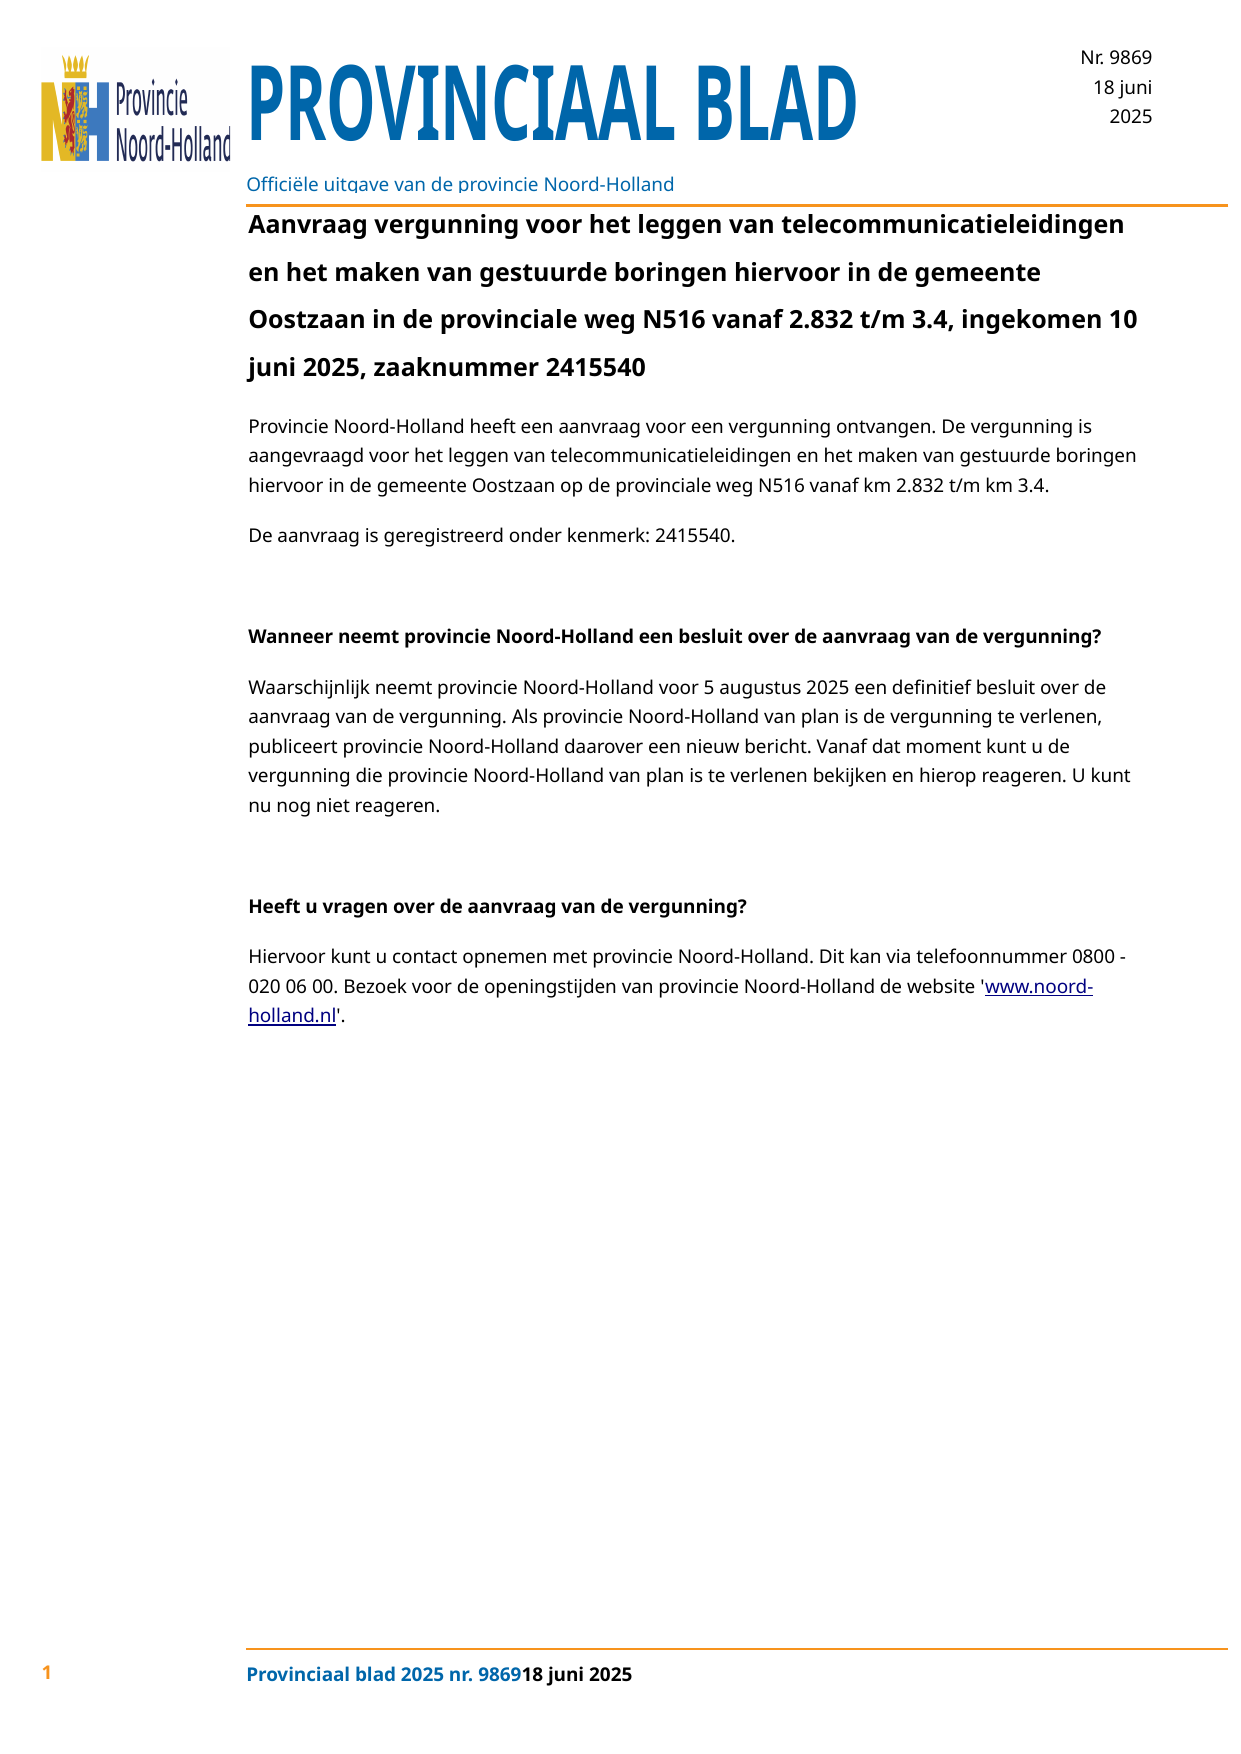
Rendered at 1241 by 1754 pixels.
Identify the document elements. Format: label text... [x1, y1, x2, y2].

text De aanvraag is geregistreerd onder kenmerk: 2415540. [248, 523, 1152, 548]
text Aanvraag vergunning voor het leggen van telecommunicatieleidingen en het maken van gestuurde boringen hiervoor in de gemeente Oostzaan in de provinciale weg N516 vanaf 2.832 t/m 3.4, ingekomen 10 juni 2025, zaaknummer 2415540 [248, 207, 1152, 384]
text Waarschijnlijk neemt provincie Noord-Holland voor 5 augustus 2025 een definitief besluit over de aanvraag van de vergunning. Als provincie Noord-Holland van plan is de vergunning te verlenen, publiceert provincie Noord-Holland daarover een nieuw bericht. Vanaf dat moment kunt u de vergunning die provincie Noord-Holland van plan is te verlenen bekijken en hierop reageren. U kunt nu nog niet reageren. [248, 674, 1152, 818]
picture [41, 47, 231, 172]
text Wanneer neemt provincie Noord-Holland een besluit over de aanvraag van de vergunning? [248, 623, 1152, 649]
text Heeft u vragen over de aanvraag van de vergunning? [248, 893, 1152, 919]
text Provincie Noord-Holland heeft een aanvraag voor een vergunning ontvangen. De vergunning is aangevraagd voor het leggen van telecommunicatieleidingen en het maken van gestuurde boringen hiervoor in de gemeente Oostzaan op de provinciale weg N516 vanaf km 2.832 t/m km 3.4. [248, 413, 1152, 498]
text Hiervoor kunt u contact opnemen met provincie Noord-Holland. Dit kan via telefoonnummer 0800 - 020 06 00. Bezoek voor de openingstijden van provincie Noord-Holland de website 'www.noord-holland.nl'. [248, 943, 1152, 1028]
